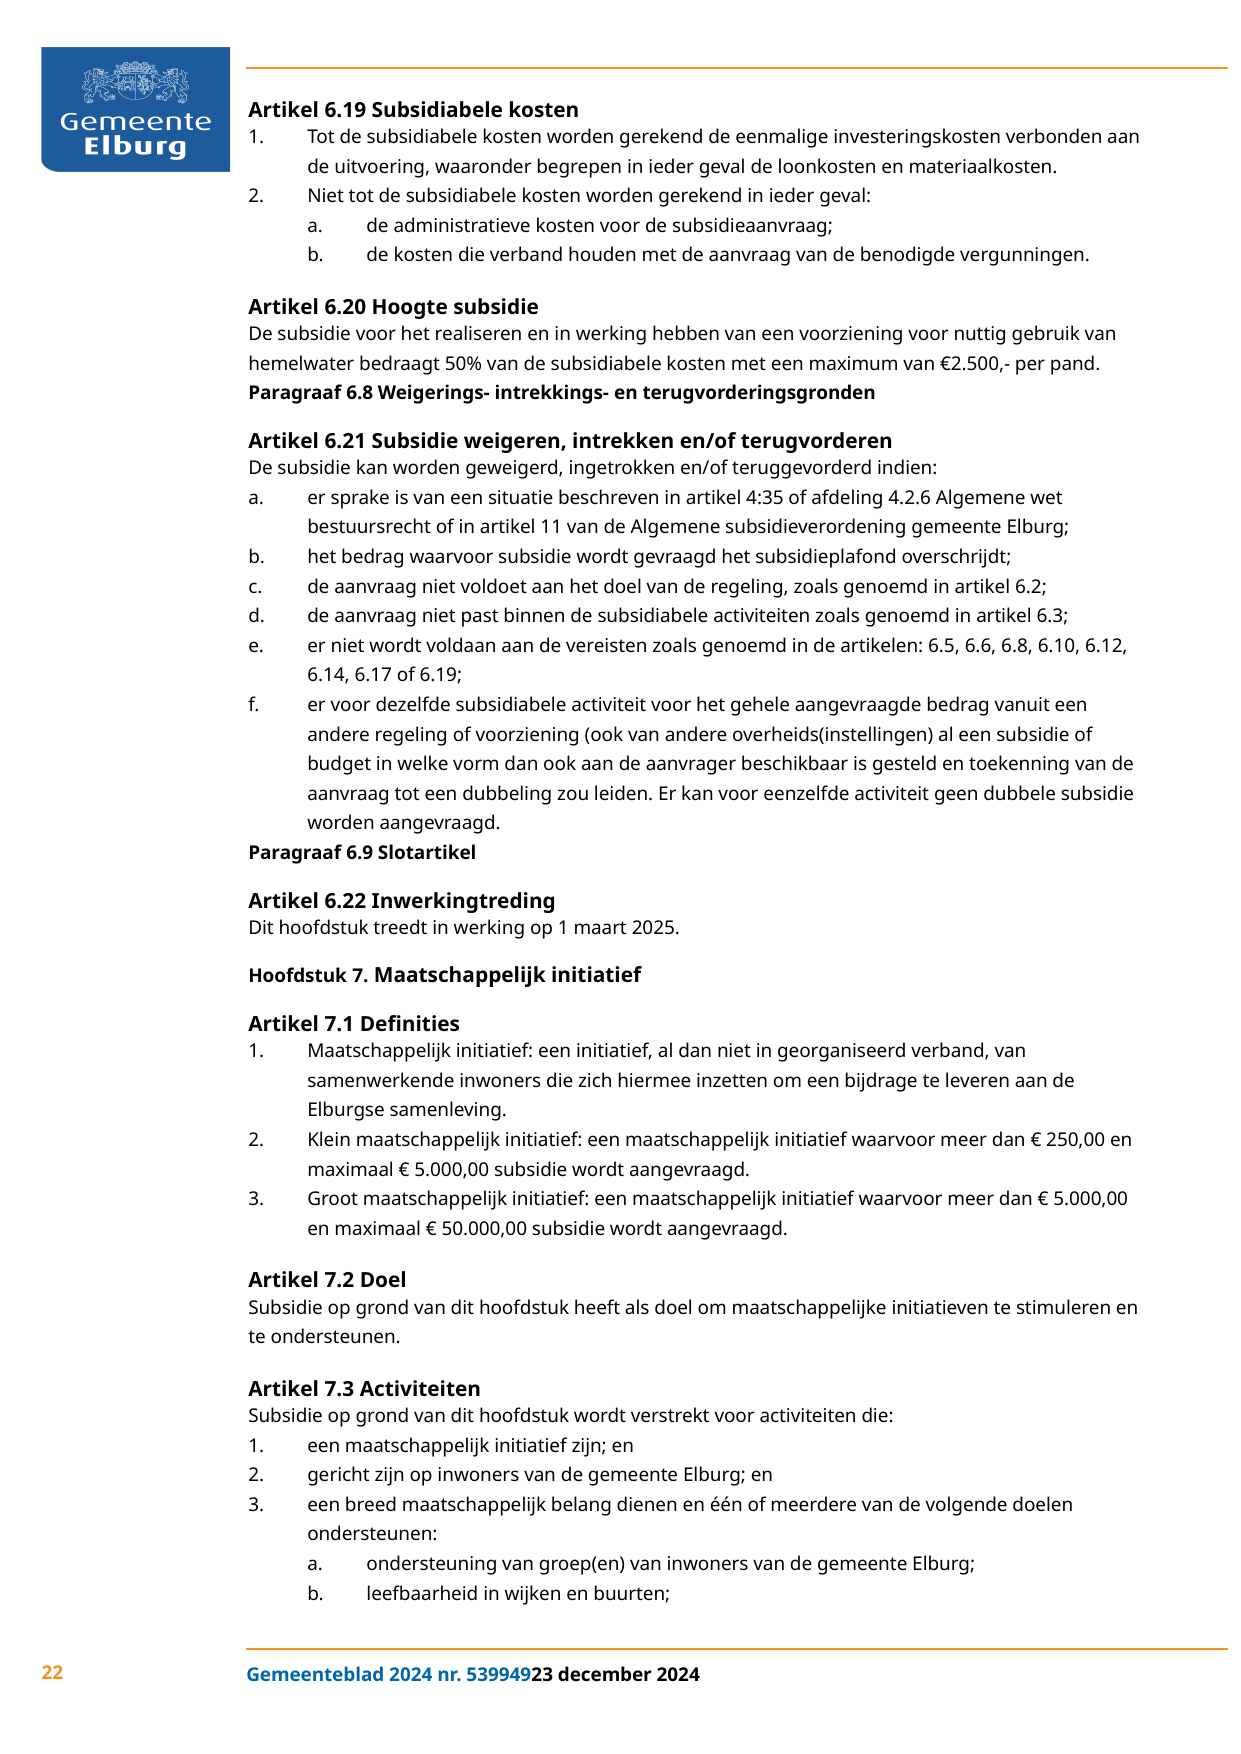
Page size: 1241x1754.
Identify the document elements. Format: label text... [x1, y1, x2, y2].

text Artikel 6.21 Subsidie weigeren, intrekken en/of terugvorderen [248, 426, 1152, 454]
list er sprake is van een situatie beschreven in artikel 4:35 of afdeling 4.2.6 Algemene wet bestuursrecht of in artikel 11 van de Algemene subsidieverordening gemeente Elburg; [248, 484, 1152, 539]
list Maatschappelijk initiatief: een initiatief, al dan niet in georganiseerd verband, van samenwerkende inwoners die zich hiermee inzetten om een bijdrage te leveren aan de Elburgse samenleving. [248, 1037, 1152, 1122]
list het bedrag waarvoor subsidie wordt gevraagd het subsidieplafond overschrijdt; [248, 543, 1152, 569]
text Paragraaf 6.9 Slotartikel [248, 839, 1152, 865]
text Paragraaf 6.8 Weigerings- intrekkings- en terugvorderingsgronden [248, 379, 1152, 405]
list de administratieve kosten voor de subsidieaanvraag; [307, 212, 1152, 238]
list leefbaarheid in wijken en buurten; [307, 1580, 1152, 1606]
list de aanvraag niet voldoet aan het doel van de regeling, zoals genoemd in artikel 6.2; [248, 573, 1152, 599]
list ondersteuning van groep(en) van inwoners van de gemeente Elburg; [307, 1550, 1152, 1576]
list de aanvraag niet past binnen de subsidiabele activiteiten zoals genoemd in artikel 6.3; [248, 602, 1152, 628]
list een breed maatschappelijk belang dienen en één of meerdere van de volgende doelen ondersteunen: [248, 1491, 1152, 1546]
list er niet wordt voldaan aan de vereisten zoals genoemd in de artikelen: 6.5, 6.6, 6.8, 6.10, 6.12, 6.14, 6.17 of 6.19; [248, 632, 1152, 687]
text Subsidie op grond van dit hoofdstuk wordt verstrekt voor activiteiten die: [248, 1402, 1152, 1428]
text Artikel 7.3 Activiteiten [248, 1374, 1152, 1402]
text De subsidie voor het realiseren en in werking hebben van een voorziening voor nuttig gebruik van hemelwater bedraagt 50% van de subsidiabele kosten met een maximum van €2.500,- per pand. [248, 320, 1152, 376]
list er voor dezelfde subsidiabele activiteit voor het gehele aangevraagde bedrag vanuit een andere regeling of voorziening (ook van andere overheids(instellingen) al een subsidie of budget in welke vorm dan ook aan de aanvrager beschikbaar is gesteld en toekenning van de aanvraag tot een dubbeling zou leiden. Er kan voor eenzelfde activiteit geen dubbele subsidie worden aangevraagd. [248, 691, 1152, 835]
list Niet tot de subsidiabele kosten worden gerekend in ieder geval: [248, 182, 1152, 208]
text Artikel 7.1 Definities [248, 1009, 1152, 1037]
list Klein maatschappelijk initiatief: een maatschappelijk initiatief waarvoor meer dan € 250,00 en maximaal € 5.000,00 subsidie wordt aangevraagd. [248, 1126, 1152, 1182]
picture [41, 47, 231, 172]
text Artikel 7.2 Doel [248, 1265, 1152, 1294]
text Dit hoofdstuk treedt in werking op 1 maart 2025. [248, 914, 1152, 940]
text Hoofdstuk 7. Maatschappelijk initiatief [248, 960, 1152, 988]
list gericht zijn op inwoners van de gemeente Elburg; en [248, 1461, 1152, 1487]
text Artikel 6.22 Inwerkingtreding [248, 886, 1152, 914]
list Tot de subsidiabele kosten worden gerekend de eenmalige investeringskosten verbonden aan de uitvoering, waaronder begrepen in ieder geval de loonkosten en materiaalkosten. [248, 123, 1152, 178]
list Groot maatschappelijk initiatief: een maatschappelijk initiatief waarvoor meer dan € 5.000,00 en maximaal € 50.000,00 subsidie wordt aangevraagd. [248, 1185, 1152, 1241]
text Subsidie op grond van dit hoofdstuk heeft als doel om maatschappelijke initiatieven te stimuleren en te ondersteunen. [248, 1294, 1152, 1349]
text Artikel 6.19 Subsidiabele kosten [248, 95, 1152, 123]
text De subsidie kan worden geweigerd, ingetrokken en/of teruggevorderd indien: [248, 454, 1152, 480]
list de kosten die verband houden met de aanvraag van de benodigde vergunningen. [307, 242, 1152, 267]
list een maatschappelijk initiatief zijn; en [248, 1432, 1152, 1458]
text Artikel 6.20 Hoogte subsidie [248, 292, 1152, 320]
